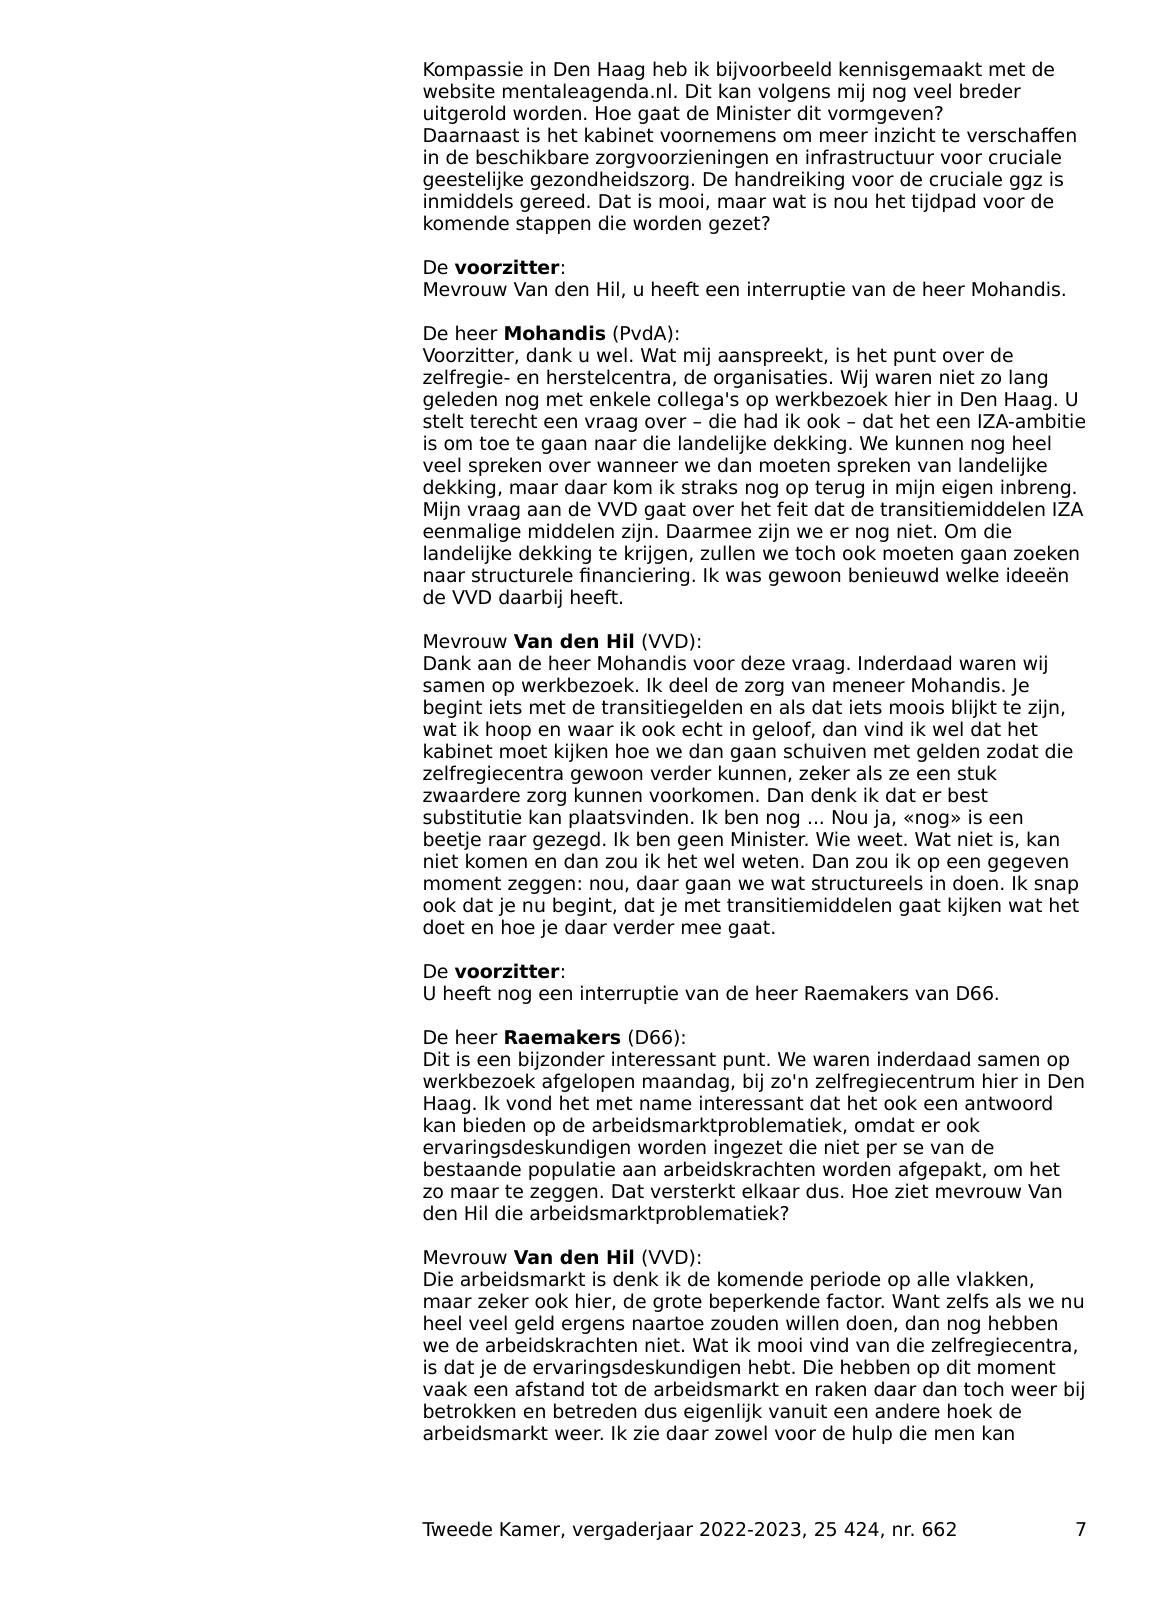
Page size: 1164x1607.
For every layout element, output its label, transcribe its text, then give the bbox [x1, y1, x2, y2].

text Mevrouw Van den Hil (VVD): [422, 631, 1087, 653]
text Mevrouw Van den Hil (VVD): [422, 1247, 1087, 1269]
text De voorzitter: [422, 961, 1087, 983]
text Voorzitter, dank u wel. Wat mij aanspreekt, is het punt over de zelfregie- en herstelcentra, de organisaties. Wij waren niet zo lang geleden nog met enkele collega's op werkbezoek hier in Den Haag. U stelt terecht een vraag over – die had ik ook – dat het een IZA-ambitie is om toe te gaan naar die landelijke dekking. We kunnen nog heel veel spreken over wanneer we dan moeten spreken van landelijke dekking, maar daar kom ik straks nog op terug in mijn eigen inbreng. Mijn vraag aan de VVD gaat over het feit dat de transitiemiddelen IZA eenmalige middelen zijn. Daarmee zijn we er nog niet. Om die landelijke dekking te krijgen, zullen we toch ook moeten gaan zoeken naar structurele financiering. Ik was gewoon benieuwd welke ideeën de VVD daarbij heeft. [422, 345, 1087, 609]
text De voorzitter: [422, 257, 1087, 279]
text Die arbeidsmarkt is denk ik de komende periode op alle vlakken, maar zeker ook hier, de grote beperkende factor. Want zelfs als we nu heel veel geld ergens naartoe zouden willen doen, dan nog hebben we de arbeidskrachten niet. Wat ik mooi vind van die zelfregiecentra, is dat je de ervaringsdeskundigen hebt. Die hebben op dit moment vaak een afstand tot de arbeidsmarkt en raken daar dan toch weer bij betrokken en betreden dus eigenlijk vanuit een andere hoek de arbeidsmarkt weer. Ik zie daar zowel voor de hulp die men kan [422, 1269, 1087, 1445]
text Daarnaast is het kabinet voornemens om meer inzicht te verschaffen in de beschikbare zorgvoorzieningen en infrastructuur voor cruciale geestelijke gezondheidszorg. De handreiking voor de cruciale ggz is inmiddels gereed. Dat is mooi, maar wat is nou het tijdpad voor de komende stappen die worden gezet? [422, 125, 1087, 235]
text Kompassie in Den Haag heb ik bijvoorbeeld kennisgemaakt met de website mentaleagenda.nl. Dit kan volgens mij nog veel breder uitgerold worden. Hoe gaat de Minister dit vormgeven? [422, 59, 1087, 125]
text Dit is een bijzonder interessant punt. We waren inderdaad samen op werkbezoek afgelopen maandag, bij zo'n zelfregiecentrum hier in Den Haag. Ik vond het met name interessant dat het ook een antwoord kan bieden op de arbeidsmarktproblematiek, omdat er ook ervaringsdeskundigen worden ingezet die niet per se van de bestaande populatie aan arbeidskrachten worden afgepakt, om het zo maar te zeggen. Dat versterkt elkaar dus. Hoe ziet mevrouw Van den Hil die arbeidsmarktproblematiek? [422, 1049, 1087, 1225]
text De heer Mohandis (PvdA): [422, 323, 1087, 345]
text U heeft nog een interruptie van de heer Raemakers van D66. [422, 983, 1087, 1005]
text Dank aan de heer Mohandis voor deze vraag. Inderdaad waren wij samen op werkbezoek. Ik deel de zorg van meneer Mohandis. Je begint iets met de transitiegelden en als dat iets moois blijkt te zijn, wat ik hoop en waar ik ook echt in geloof, dan vind ik wel dat het kabinet moet kijken hoe we dan gaan schuiven met gelden zodat die zelfregiecentra gewoon verder kunnen, zeker als ze een stuk zwaardere zorg kunnen voorkomen. Dan denk ik dat er best substitutie kan plaatsvinden. Ik ben nog ... Nou ja, «nog» is een beetje raar gezegd. Ik ben geen Minister. Wie weet. Wat niet is, kan niet komen en dan zou ik het wel weten. Dan zou ik op een gegeven moment zeggen: nou, daar gaan we wat structureels in doen. Ik snap ook dat je nu begint, dat je met transitiemiddelen gaat kijken wat het doet en hoe je daar verder mee gaat. [422, 653, 1087, 939]
text De heer Raemakers (D66): [422, 1027, 1087, 1049]
text Mevrouw Van den Hil, u heeft een interruptie van de heer Mohandis. [422, 279, 1087, 301]
